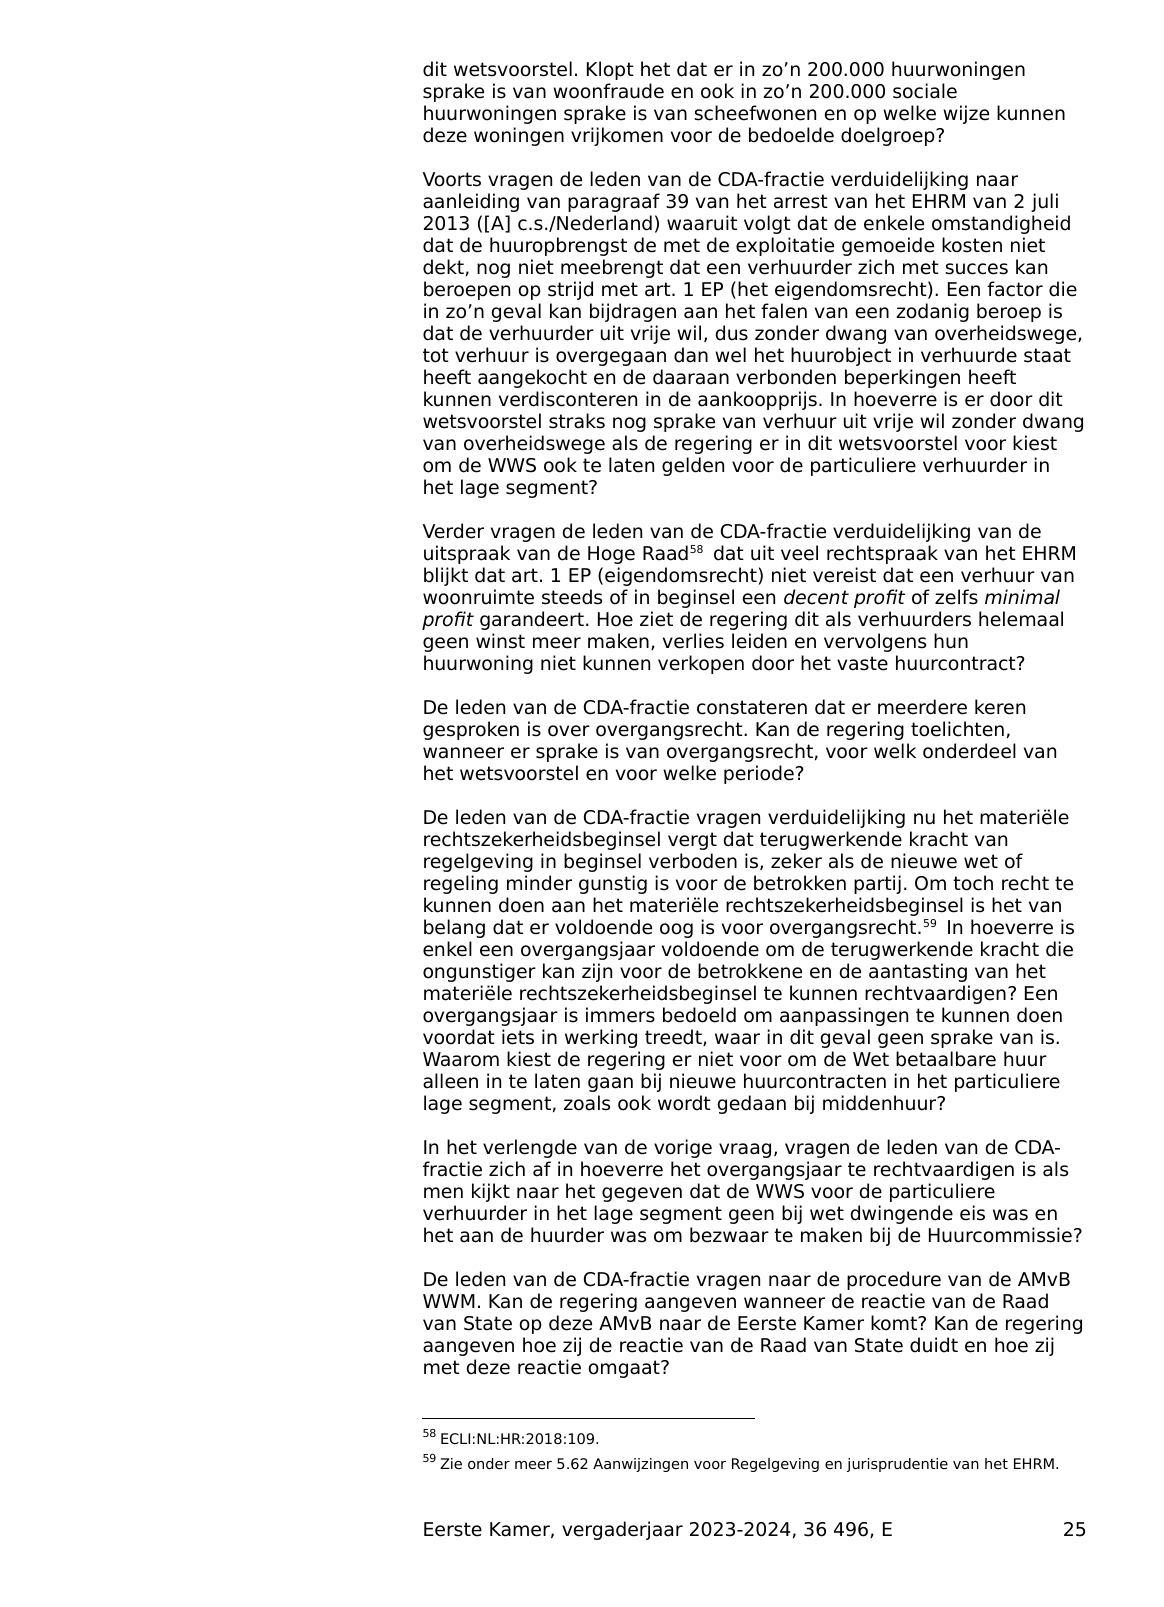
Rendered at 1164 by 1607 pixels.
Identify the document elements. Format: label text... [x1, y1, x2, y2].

text dit wetsvoorstel. Klopt het dat er in zo’n 200.000 huurwoningen sprake is van woonfraude en ook in zo’n 200.000 sociale huurwoningen sprake is van scheefwonen en op welke wijze kunnen deze woningen vrijkomen voor de bedoelde doelgroep? [422, 59, 1087, 147]
text ECLI:NL:HR:2018:109. [422, 1427, 1087, 1449]
text De leden van de CDA-fractie vragen naar de procedure van de AMvB WWM. Kan de regering aangeven wanneer de reactie van de Raad van State op deze AMvB naar de Eerste Kamer komt? Kan de regering aangeven hoe zij de reactie van de Raad van State duidt en hoe zij met deze reactie omgaat? [422, 1269, 1087, 1379]
text De leden van de CDA-fractie vragen verduidelijking nu het materiële rechtszekerheidsbeginsel vergt dat terugwerkende kracht van regelgeving in beginsel verboden is, zeker als de nieuwe wet of regeling minder gunstig is voor de betrokken partij. Om toch recht te kunnen doen aan het materiële rechtszekerheidsbeginsel is het van belang dat er voldoende oog is voor overgangsrecht. In hoeverre is enkel een overgangsjaar voldoende om de terugwerkende kracht die ongunstiger kan zijn voor de betrokkene en de aantasting van het materiële rechtszekerheidsbeginsel te kunnen rechtvaardigen? Een overgangsjaar is immers bedoeld om aanpassingen te kunnen doen voordat iets in werking treedt, waar in dit geval geen sprake van is. Waarom kiest de regering er niet voor om de Wet betaalbare huur alleen in te laten gaan bij nieuwe huurcontracten in het particuliere lage segment, zoals ook wordt gedaan bij middenhuur? [422, 807, 1087, 1115]
text Verder vragen de leden van de CDA-fractie verduidelijking van de uitspraak van de Hoge Raad dat uit veel rechtspraak van het EHRM blijkt dat art. 1 EP (eigendomsrecht) niet vereist dat een verhuur van woonruimte steeds of in beginsel een decent profit of zelfs minimal profit garandeert. Hoe ziet de regering dit als verhuurders helemaal geen winst meer maken, verlies leiden en vervolgens hun huurwoning niet kunnen verkopen door het vaste huurcontract? [422, 521, 1087, 675]
text Voorts vragen de leden van de CDA-fractie verduidelijking naar aanleiding van paragraaf 39 van het arrest van het EHRM van 2 juli 2013 ([A] c.s./Nederland) waaruit volgt dat de enkele omstandigheid dat de huuropbrengst de met de exploitatie gemoeide kosten niet dekt, nog niet meebrengt dat een verhuurder zich met succes kan beroepen op strijd met art. 1 EP (het eigendomsrecht). Een factor die in zo’n geval kan bijdragen aan het falen van een zodanig beroep is dat de verhuurder uit vrije wil, dus zonder dwang van overheidswege, tot verhuur is overgegaan dan wel het huurobject in verhuurde staat heeft aangekocht en de daaraan verbonden beperkingen heeft kunnen verdisconteren in de aankoopprijs. In hoeverre is er door dit wetsvoorstel straks nog sprake van verhuur uit vrije wil zonder dwang van overheidswege als de regering er in dit wetsvoorstel voor kiest om de WWS ook te laten gelden voor de particuliere verhuurder in het lage segment? [422, 169, 1087, 499]
text De leden van de CDA-fractie constateren dat er meerdere keren gesproken is over overgangsrecht. Kan de regering toelichten, wanneer er sprake is van overgangsrecht, voor welk onderdeel van het wetsvoorstel en voor welke periode? [422, 697, 1087, 785]
text In het verlengde van de vorige vraag, vragen de leden van de CDA-fractie zich af in hoeverre het overgangsjaar te rechtvaardigen is als men kijkt naar het gegeven dat de WWS voor de particuliere verhuurder in het lage segment geen bij wet dwingende eis was en het aan de huurder was om bezwaar te maken bij de Huurcommissie? [422, 1137, 1087, 1247]
text Zie onder meer 5.62 Aanwijzingen voor Regelgeving en jurisprudentie van het EHRM. [422, 1452, 1087, 1474]
